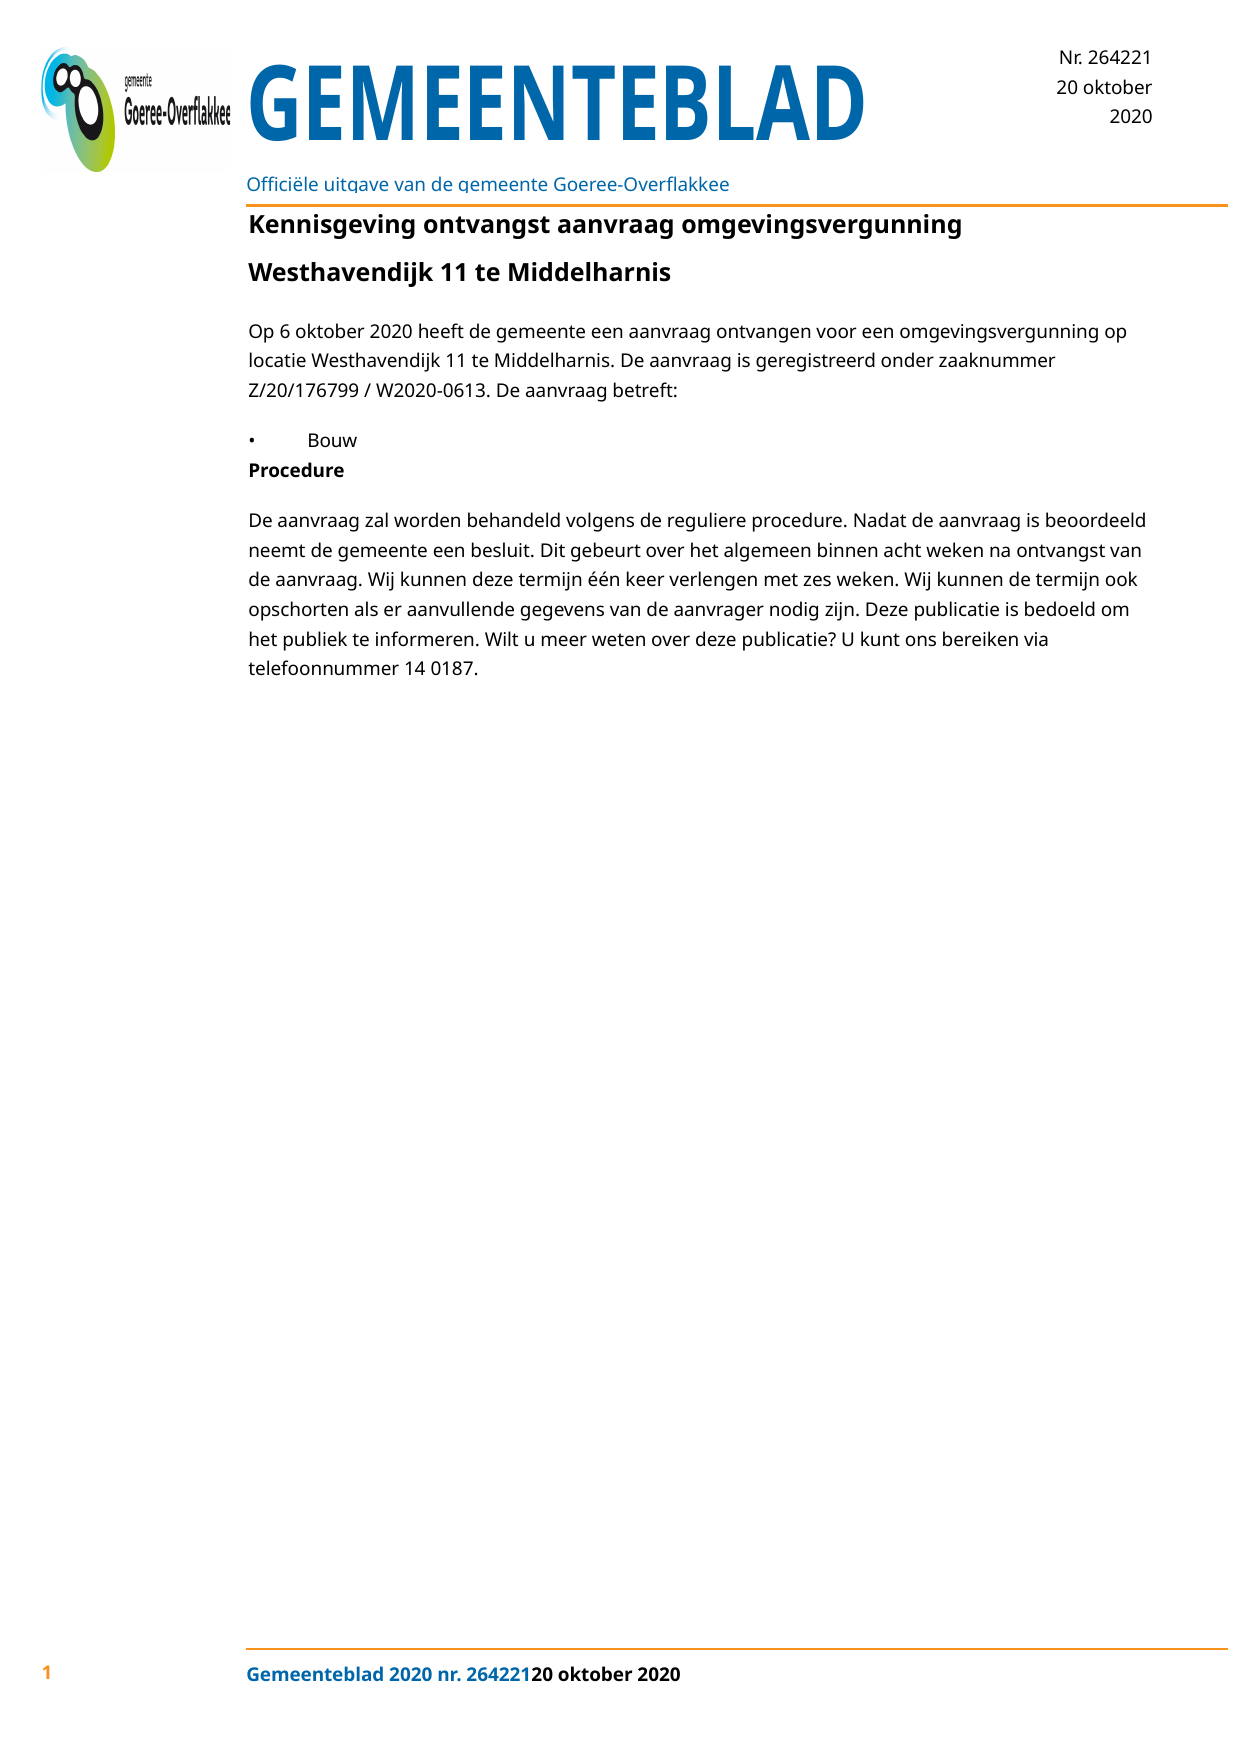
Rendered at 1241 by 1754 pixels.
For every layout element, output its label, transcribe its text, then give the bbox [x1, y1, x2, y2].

text Kennisgeving ontvangst aanvraag omgevingsvergunning Westhavendijk 11 te Middelharnis [248, 207, 1152, 288]
picture [41, 47, 231, 172]
list Bouw [248, 427, 1152, 453]
text Procedure [248, 457, 1152, 483]
text Op 6 oktober 2020 heeft de gemeente een aanvraag ontvangen voor een omgevingsvergunning op locatie Westhavendijk 11 te Middelharnis. De aanvraag is geregistreerd onder zaaknummer Z/20/176799 / W2020-0613. De aanvraag betreft: [248, 318, 1152, 403]
text De aanvraag zal worden behandeld volgens de reguliere procedure. Nadat de aanvraag is beoordeeld neemt de gemeente een besluit. Dit gebeurt over het algemeen binnen acht weken na ontvangst van de aanvraag. Wij kunnen deze termijn één keer verlengen met zes weken. Wij kunnen de termijn ook opschorten als er aanvullende gegevens van de aanvrager nodig zijn. Deze publicatie is bedoeld om het publiek te informeren. Wilt u meer weten over deze publicatie? U kunt ons bereiken via telefoonnummer 14 0187. [248, 507, 1152, 681]
